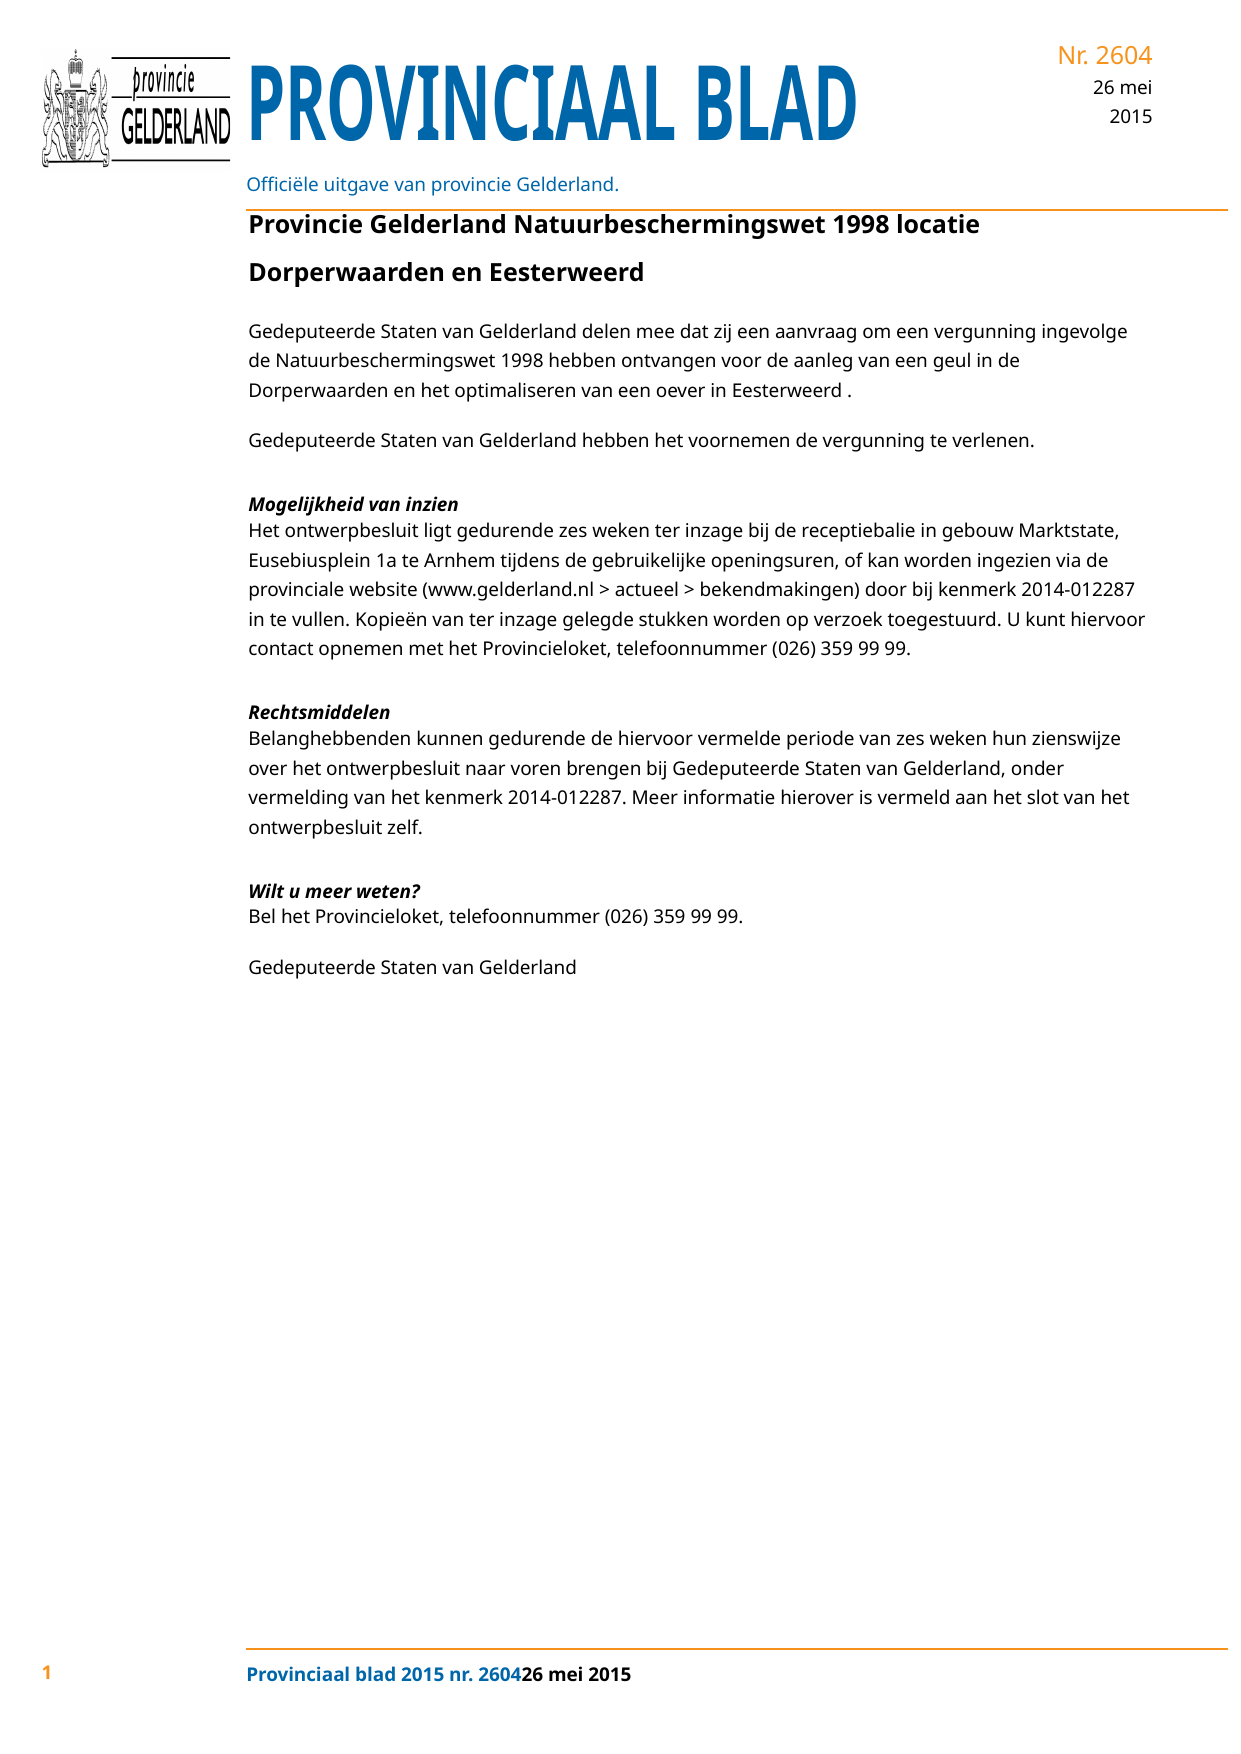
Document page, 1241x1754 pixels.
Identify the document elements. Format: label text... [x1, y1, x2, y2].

text Gedeputeerde Staten van Gelderland [248, 954, 1152, 980]
text Rechtsmiddelen [248, 699, 1152, 725]
text Wilt u meer weten? [248, 878, 1152, 904]
text Provincie Gelderland Natuurbeschermingswet 1998 locatie Dorperwaarden en Eesterweerd [248, 211, 1152, 288]
picture [41, 47, 231, 172]
text Het ontwerpbesluit ligt gedurende zes weken ter inzage bij de receptiebalie in gebouw Marktstate, Eusebiusplein 1a te Arnhem tijdens de gebruikelijke openingsuren, of kan worden ingezien via de provinciale website (www.gelderland.nl > actueel > bekendmakingen) door bij kenmerk 2014-012287 in te vullen. Kopieën van ter inzage gelegde stukken worden op verzoek toegestuurd. U kunt hiervoor contact opnemen met het Provincieloket, telefoonnummer (026) 359 99 99. [248, 517, 1152, 661]
text Gedeputeerde Staten van Gelderland delen mee dat zij een aanvraag om een vergunning ingevolge de Natuurbeschermingswet 1998 hebben ontvangen voor de aanleg van een geul in de Dorperwaarden en het optimaliseren van een oever in Eesterweerd . [248, 318, 1152, 403]
text Belanghebbenden kunnen gedurende de hiervoor vermelde periode van zes weken hun zienswijze over het ontwerpbesluit naar voren brengen bij Gedeputeerde Staten van Gelderland, onder vermelding van het kenmerk 2014-012287. Meer informatie hierover is vermeld aan het slot van het ontwerpbesluit zelf. [248, 725, 1152, 840]
text Bel het Provincieloket, telefoonnummer (026) 359 99 99. [248, 904, 1152, 929]
text Gedeputeerde Staten van Gelderland hebben het voornemen de vergunning te verlenen. [248, 427, 1152, 453]
text Mogelijkheid van inzien [248, 491, 1152, 517]
